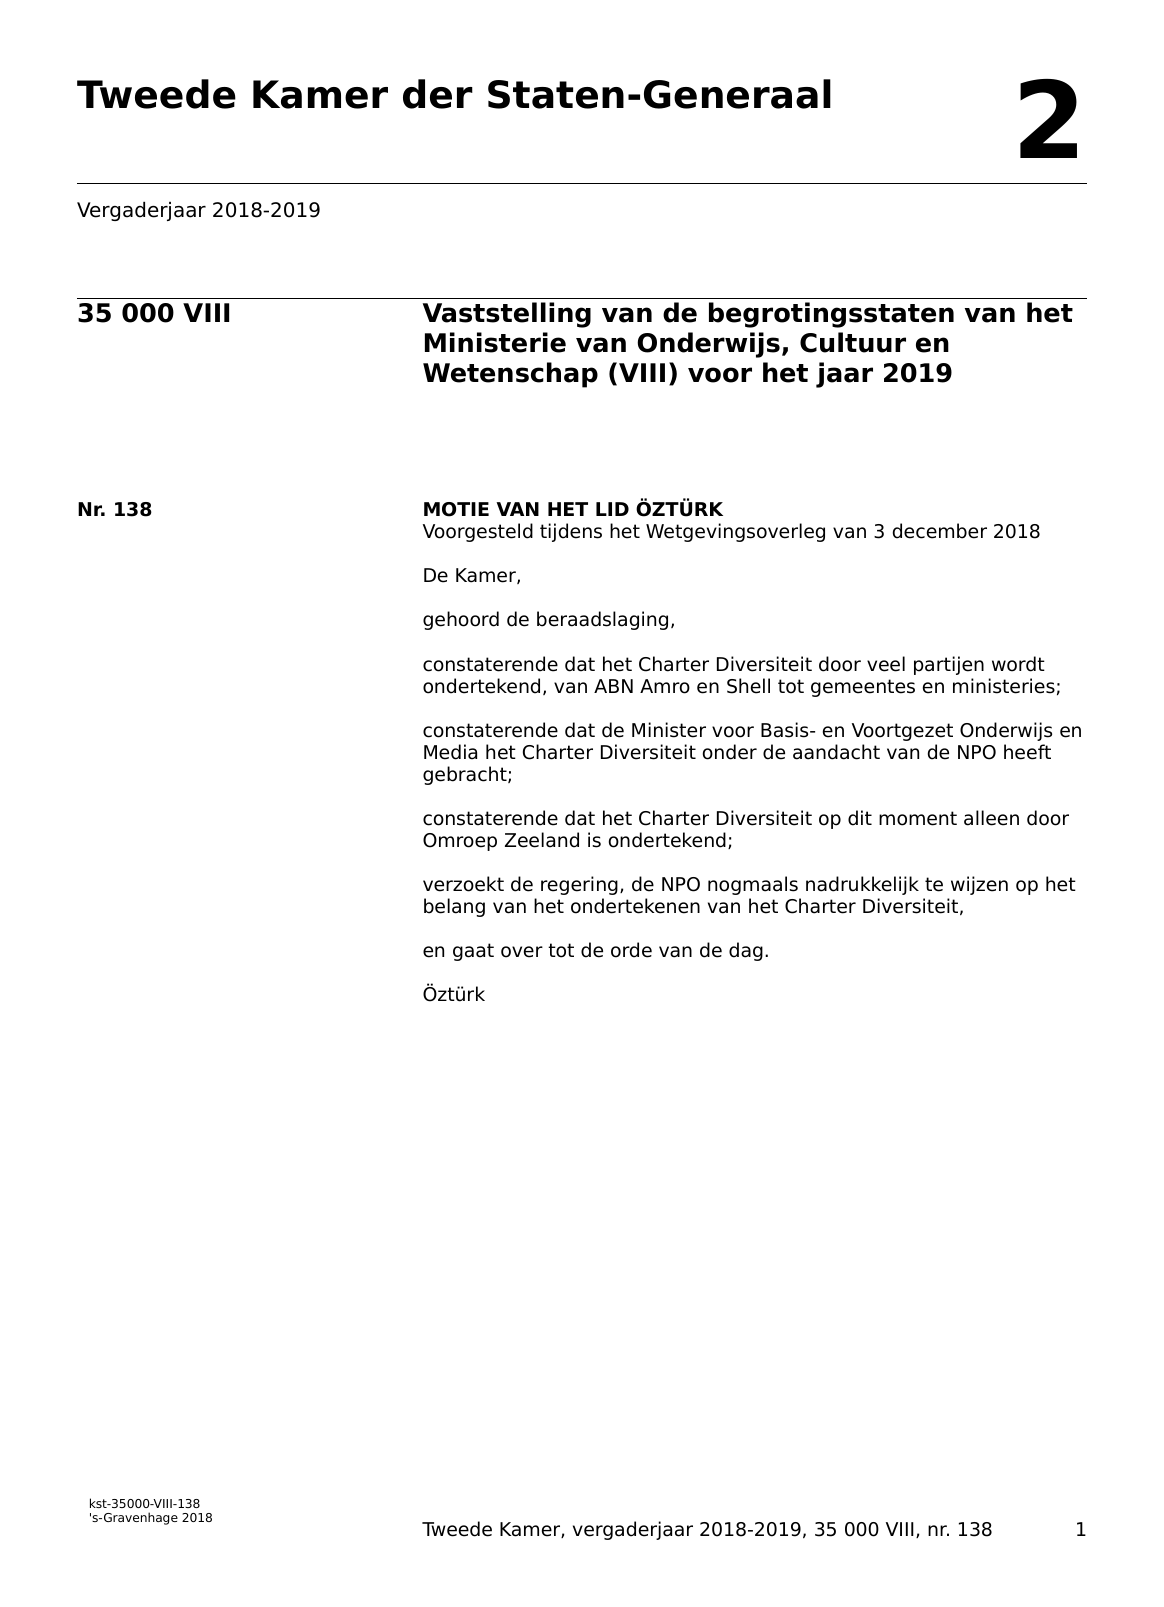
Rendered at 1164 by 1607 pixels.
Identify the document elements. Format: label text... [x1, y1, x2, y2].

subtitle 35 000 VIII Vaststelling van de begrotingsstaten van het Ministerie van Onderwijs, Cultuur en Wetenschap (VIII) voor het jaar 2019 [77, 299, 1087, 388]
text constaterende dat de Minister voor Basis- en Voortgezet Onderwijs en Media het Charter Diversiteit onder de aandacht van de NPO heeft gebracht; [422, 720, 1087, 786]
text De Kamer, [422, 565, 1087, 587]
text 's-Gravenhage 2018 [88, 1511, 323, 1525]
table_header 2 [886, 59, 1087, 183]
text gehoord de beraadslaging, [422, 609, 1087, 631]
text Öztürk [422, 984, 1087, 1006]
table_cell Vergaderjaar 2018-2019 [77, 184, 1087, 298]
text kst-35000-VIII-138 [88, 1497, 323, 1511]
text constaterende dat het Charter Diversiteit op dit moment alleen door Omroep Zeeland is ondertekend; [422, 808, 1087, 852]
text constaterende dat het Charter Diversiteit door veel partijen wordt ondertekend, van ABN Amro en Shell tot gemeentes en ministeries; [422, 653, 1087, 697]
subtitle Nr. 138 MOTIE VAN HET LID ÖZTÜRK [77, 499, 1087, 521]
table_header Tweede Kamer der Staten-Generaal [77, 59, 886, 183]
text verzoekt de regering, de NPO nogmaals nadrukkelijk te wijzen op het belang van het ondertekenen van het Charter Diversiteit, [422, 874, 1087, 918]
text Voorgesteld tijdens het Wetgevingsoverleg van 3 december 2018 [422, 521, 1087, 543]
text en gaat over tot de orde van de dag. [422, 940, 1087, 962]
